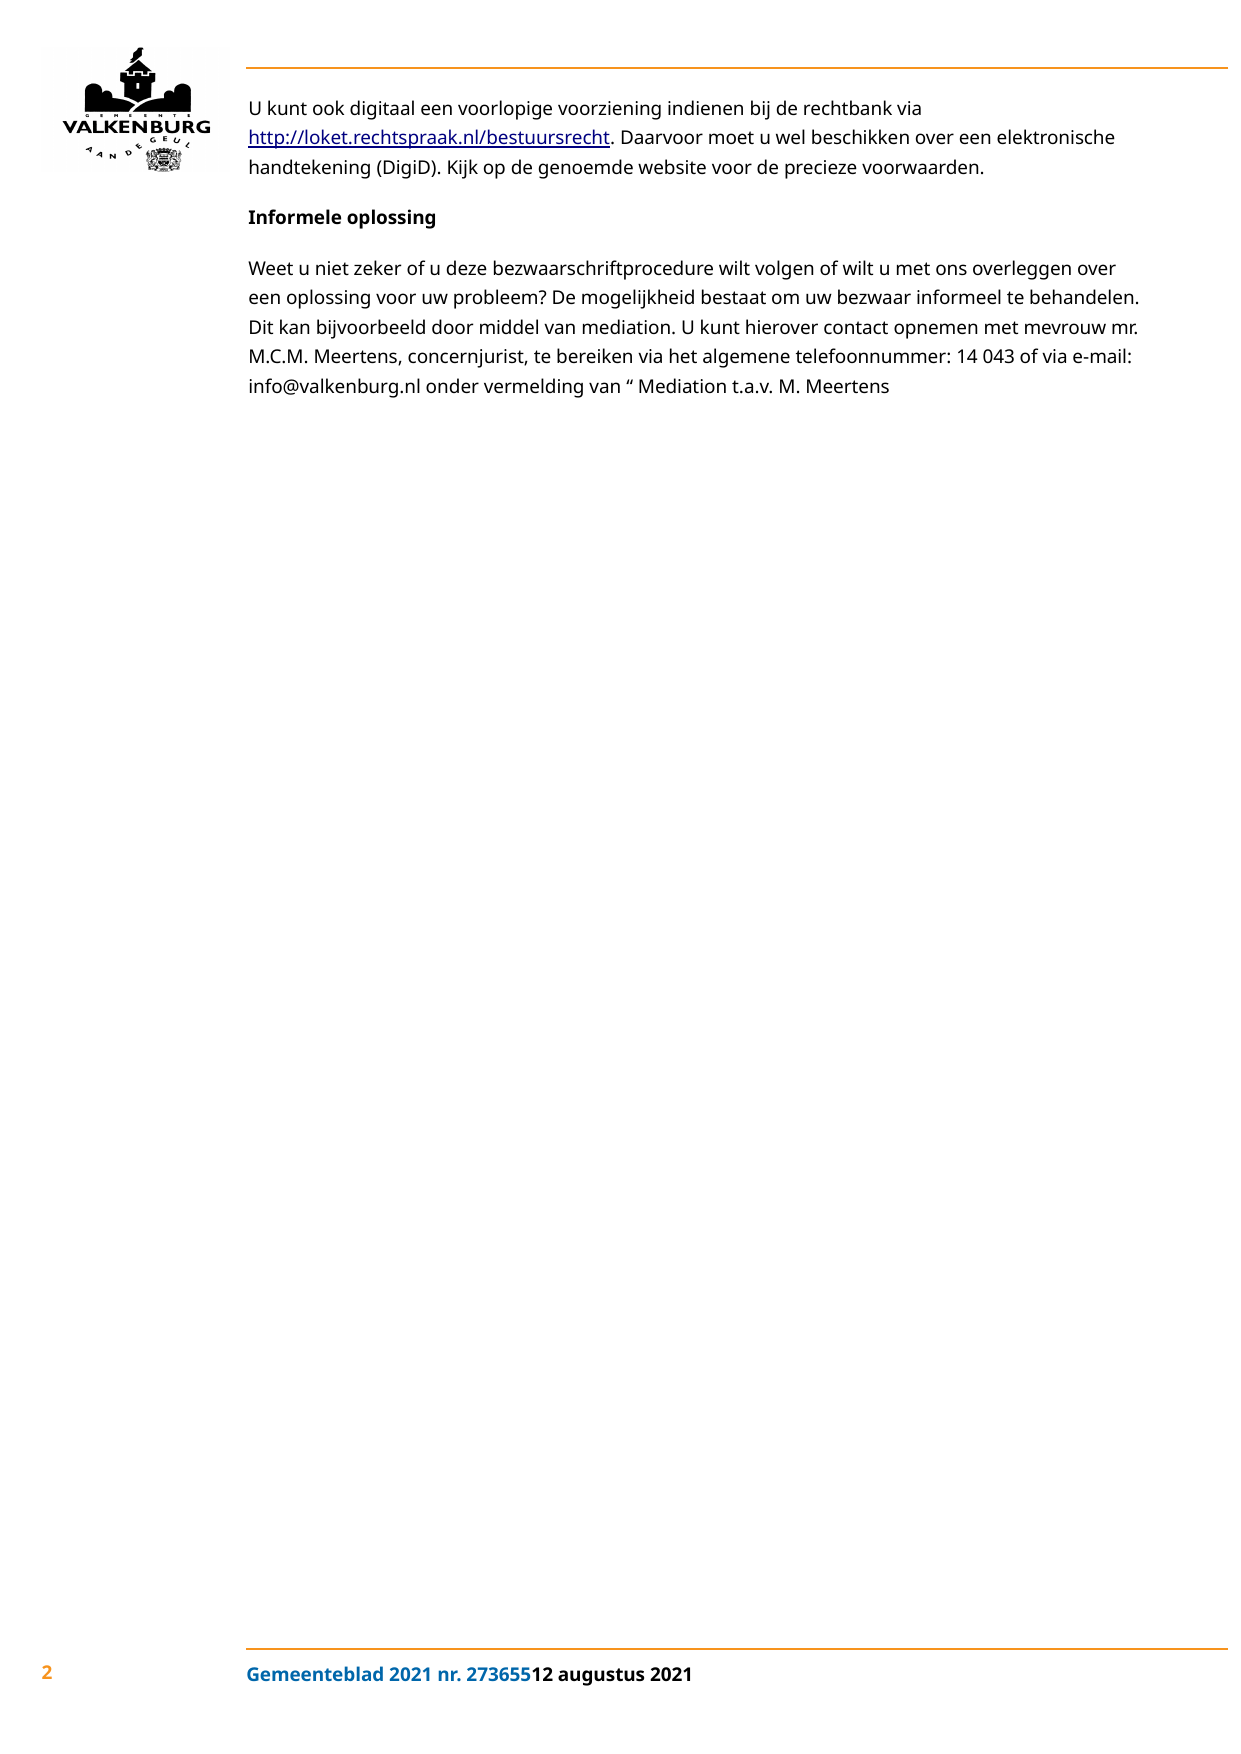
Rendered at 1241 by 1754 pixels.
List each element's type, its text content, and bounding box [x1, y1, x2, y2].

text U kunt ook digitaal een voorlopige voorziening indienen bij de rechtbank via http://loket.rechtspraak.nl/bestuursrecht. Daarvoor moet u wel beschikken over een elektronische handtekening (DigiD). Kijk op de genoemde website voor de precieze voorwaarden. [248, 95, 1152, 180]
picture [41, 47, 231, 172]
text Weet u niet zeker of u deze bezwaarschriftprocedure wilt volgen of wilt u met ons overleggen over een oplossing voor uw probleem? De mogelijkheid bestaat om uw bezwaar informeel te behandelen. Dit kan bijvoorbeeld door middel van mediation. U kunt hierover contact opnemen met mevrouw mr. M.C.M. Meertens, concernjurist, te bereiken via het algemene telefoonnummer: 14 043 of via e-mail: info@valkenburg.nl onder vermelding van “ Mediation t.a.v. M. Meertens [248, 255, 1152, 399]
text Informele oplossing [248, 204, 1152, 230]
